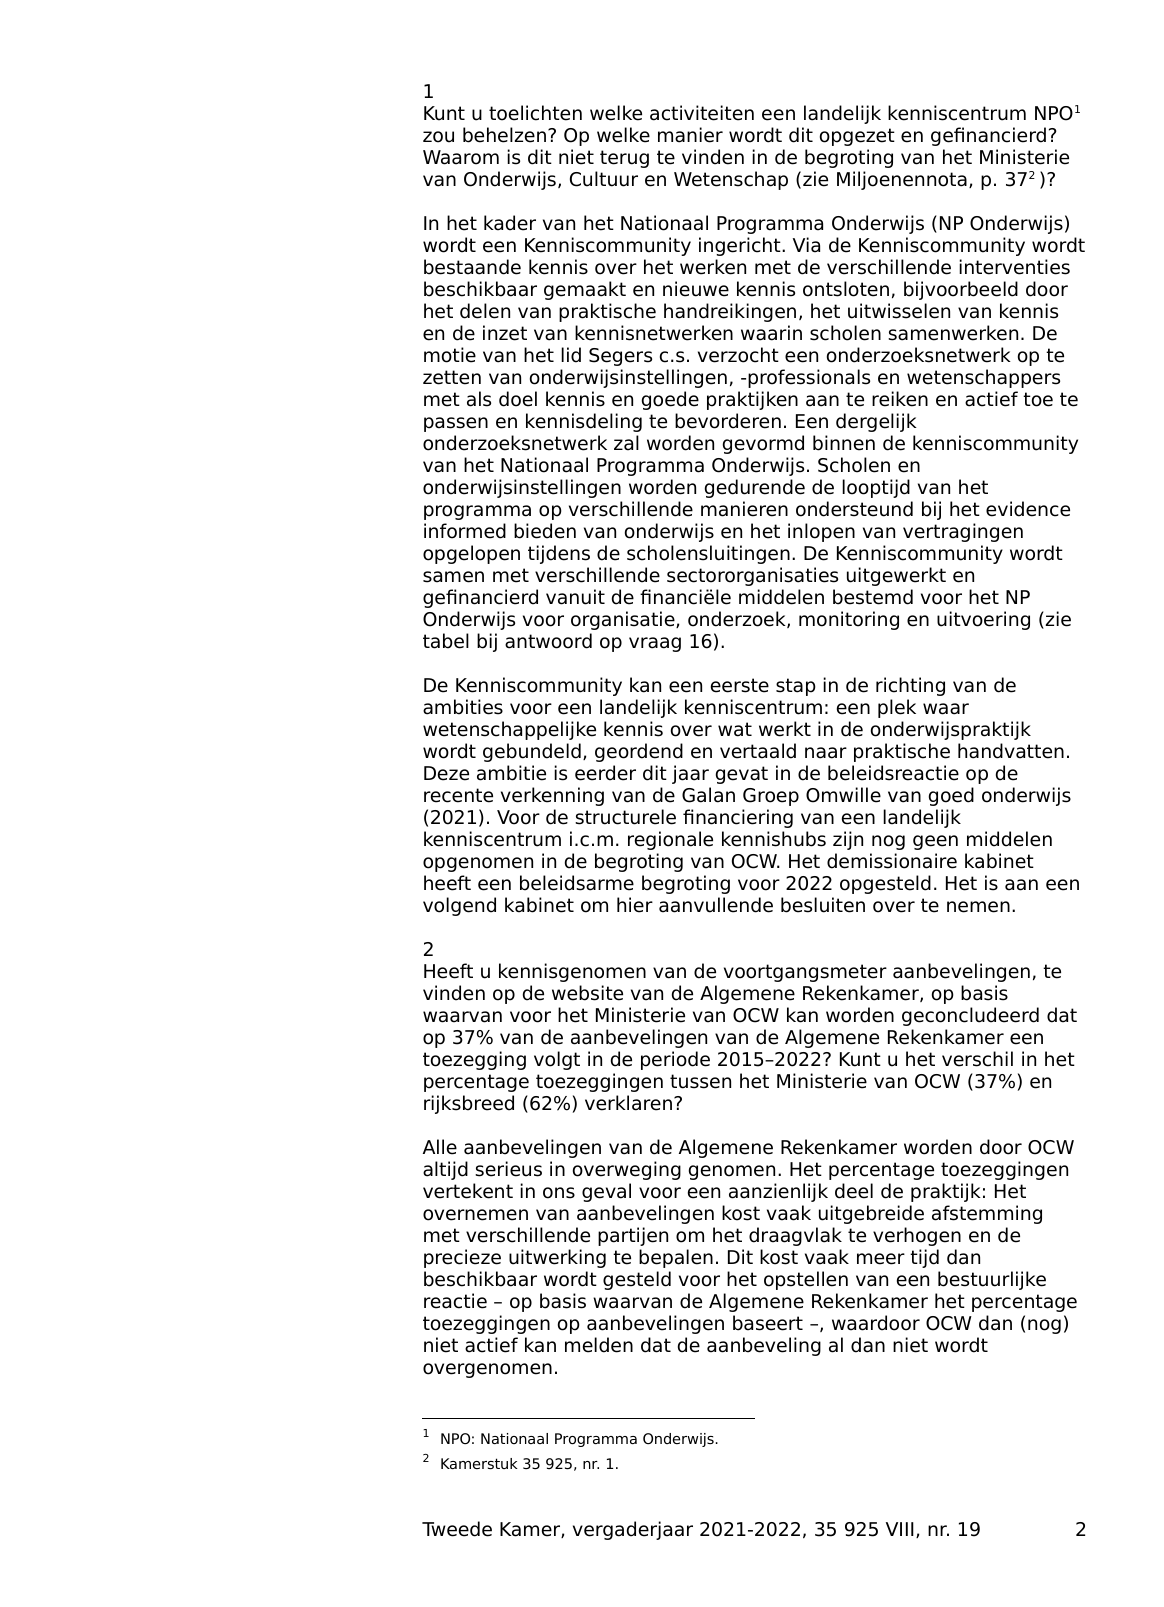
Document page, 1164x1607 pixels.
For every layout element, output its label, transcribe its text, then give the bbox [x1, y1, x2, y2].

text NPO: Nationaal Programma Onderwijs. [422, 1427, 1087, 1449]
text Alle aanbevelingen van de Algemene Rekenkamer worden door OCW altijd serieus in overweging genomen. Het percentage toezeggingen vertekent in ons geval voor een aanzienlijk deel de praktijk: Het overnemen van aanbevelingen kost vaak uitgebreide afstemming met verschillende partijen om het draagvlak te verhogen en de precieze uitwerking te bepalen. Dit kost vaak meer tijd dan beschikbaar wordt gesteld voor het opstellen van een bestuurlijke reactie – op basis waarvan de Algemene Rekenkamer het percentage toezeggingen op aanbevelingen baseert –, waardoor OCW dan (nog) niet actief kan melden dat de aanbeveling al dan niet wordt overgenomen. [422, 1137, 1087, 1379]
text De Kenniscommunity kan een eerste stap in de richting van de ambities voor een landelijk kenniscentrum: een plek waar wetenschappelijke kennis over wat werkt in de onderwijspraktijk wordt gebundeld, geordend en vertaald naar praktische handvatten. Deze ambitie is eerder dit jaar gevat in de beleidsreactie op de recente verkenning van de Galan Groep Omwille van goed onderwijs (2021). Voor de structurele financiering van een landelijk kenniscentrum i.c.m. regionale kennishubs zijn nog geen middelen opgenomen in de begroting van OCW. Het demissionaire kabinet heeft een beleidsarme begroting voor 2022 opgesteld. Het is aan een volgend kabinet om hier aanvullende besluiten over te nemen. [422, 675, 1087, 917]
text 1 [422, 81, 1087, 103]
text Kamerstuk 35 925, nr. 1. [422, 1452, 1087, 1474]
text Heeft u kennisgenomen van de voortgangsmeter aanbevelingen, te vinden op de website van de Algemene Rekenkamer, op basis waarvan voor het Ministerie van OCW kan worden geconcludeerd dat op 37% van de aanbevelingen van de Algemene Rekenkamer een toezegging volgt in de periode 2015–2022? Kunt u het verschil in het percentage toezeggingen tussen het Ministerie van OCW (37%) en rijksbreed (62%) verklaren? [422, 961, 1087, 1115]
text In het kader van het Nationaal Programma Onderwijs (NP Onderwijs) wordt een Kenniscommunity ingericht. Via de Kenniscommunity wordt bestaande kennis over het werken met de verschillende interventies beschikbaar gemaakt en nieuwe kennis ontsloten, bijvoorbeeld door het delen van praktische handreikingen, het uitwisselen van kennis en de inzet van kennisnetwerken waarin scholen samenwerken. De motie van het lid Segers c.s. verzocht een onderzoeksnetwerk op te zetten van onderwijsinstellingen, -professionals en wetenschappers met als doel kennis en goede praktijken aan te reiken en actief toe te passen en kennisdeling te bevorderen. Een dergelijk onderzoeksnetwerk zal worden gevormd binnen de kenniscommunity van het Nationaal Programma Onderwijs. Scholen en onderwijsinstellingen worden gedurende de looptijd van het programma op verschillende manieren ondersteund bij het evidence informed bieden van onderwijs en het inlopen van vertragingen opgelopen tijdens de scholensluitingen. De Kenniscommunity wordt samen met verschillende sectororganisaties uitgewerkt en gefinancierd vanuit de financiële middelen bestemd voor het NP Onderwijs voor organisatie, onderzoek, monitoring en uitvoering (zie tabel bij antwoord op vraag 16). [422, 213, 1087, 653]
text Kunt u toelichten welke activiteiten een landelijk kenniscentrum NPO zou behelzen? Op welke manier wordt dit opgezet en gefinancierd? Waarom is dit niet terug te vinden in de begroting van het Ministerie van Onderwijs, Cultuur en Wetenschap (zie Miljoenennota, p. 37)? [422, 103, 1087, 191]
text 2 [422, 939, 1087, 961]
